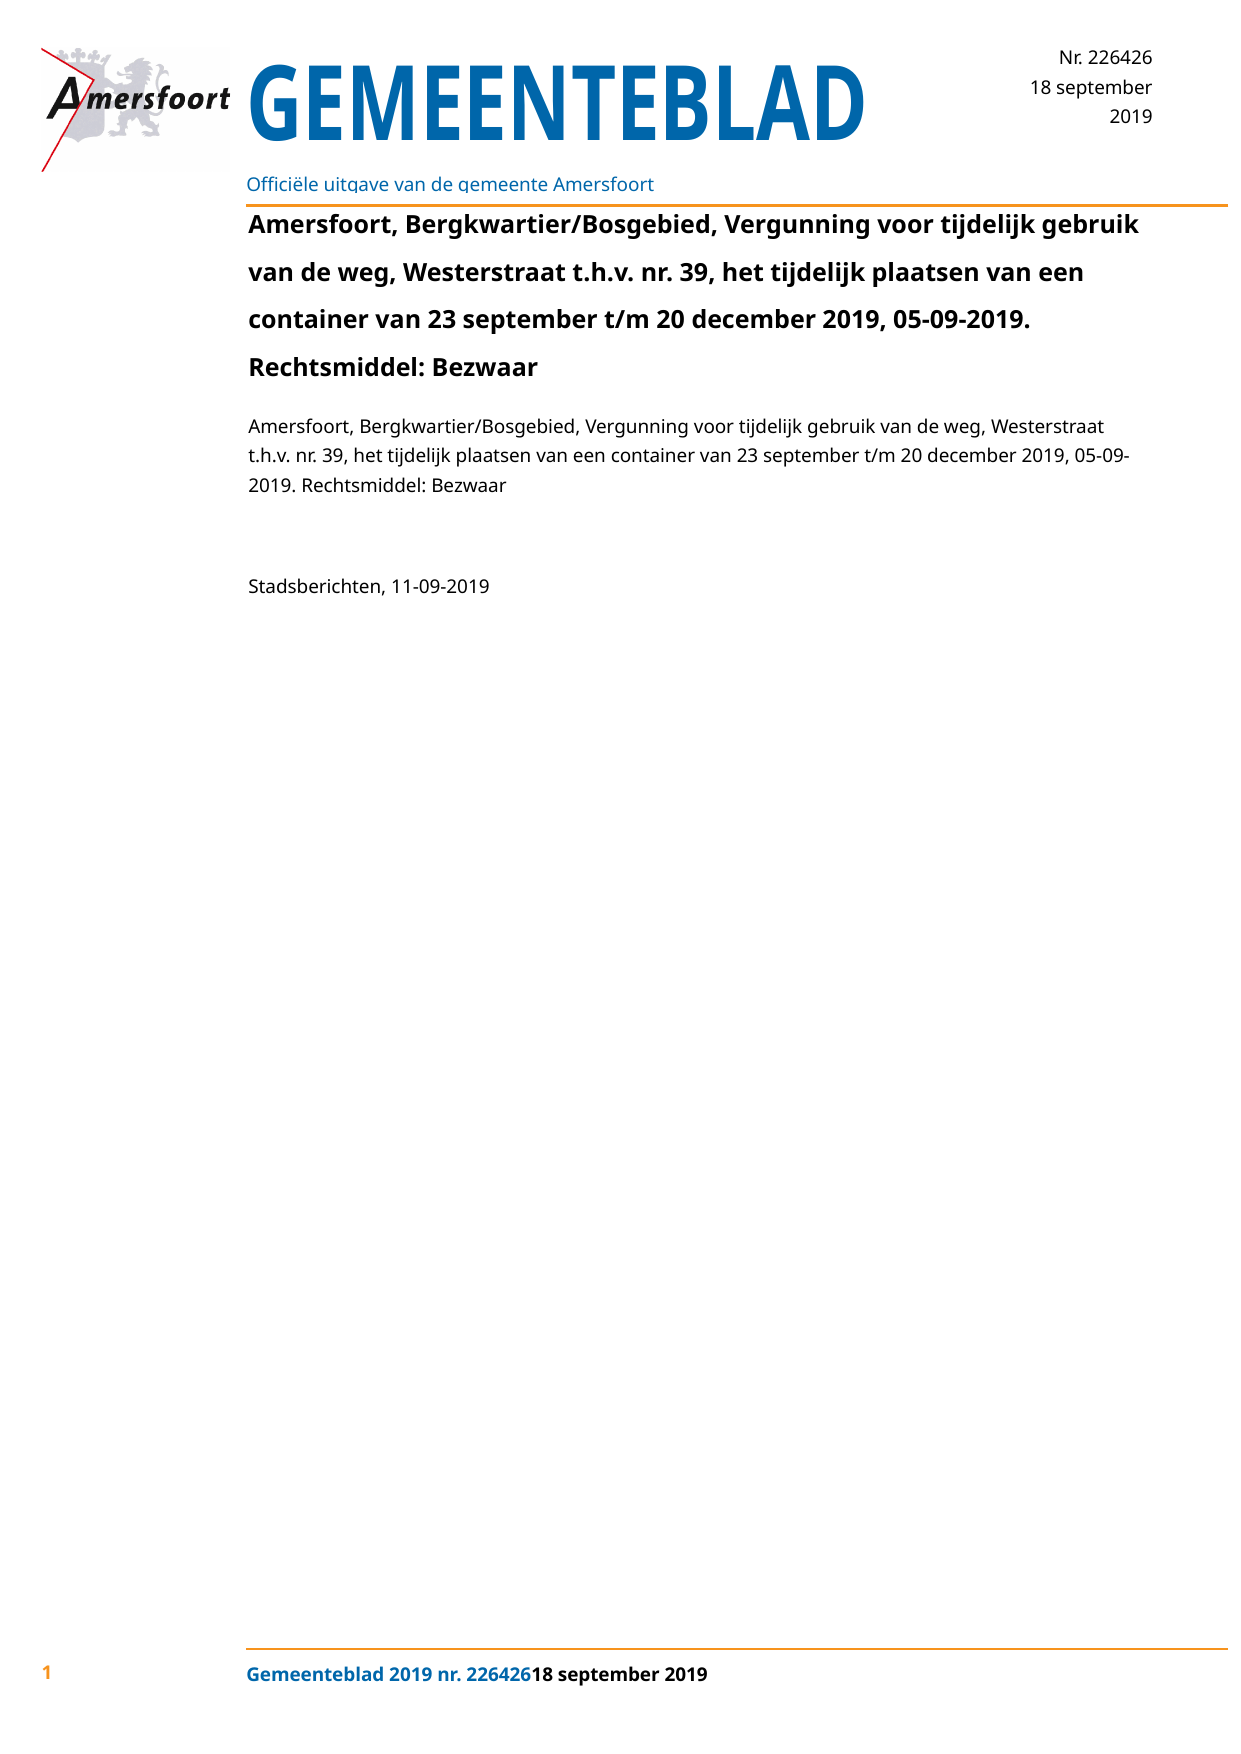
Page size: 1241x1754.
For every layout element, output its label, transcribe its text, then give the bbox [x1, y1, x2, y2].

text Stadsberichten, 11-09-2019 [248, 573, 1152, 599]
picture [41, 47, 231, 172]
text Amersfoort, Bergkwartier/Bosgebied, Vergunning voor tijdelijk gebruik van de weg, Westerstraat t.h.v. nr. 39, het tijdelijk plaatsen van een container van 23 september t/m 20 december 2019, 05-09-2019. Rechtsmiddel: Bezwaar [248, 413, 1152, 498]
text Amersfoort, Bergkwartier/Bosgebied, Vergunning voor tijdelijk gebruik van de weg, Westerstraat t.h.v. nr. 39, het tijdelijk plaatsen van een container van 23 september t/m 20 december 2019, 05-09-2019. Rechtsmiddel: Bezwaar [248, 207, 1152, 384]
